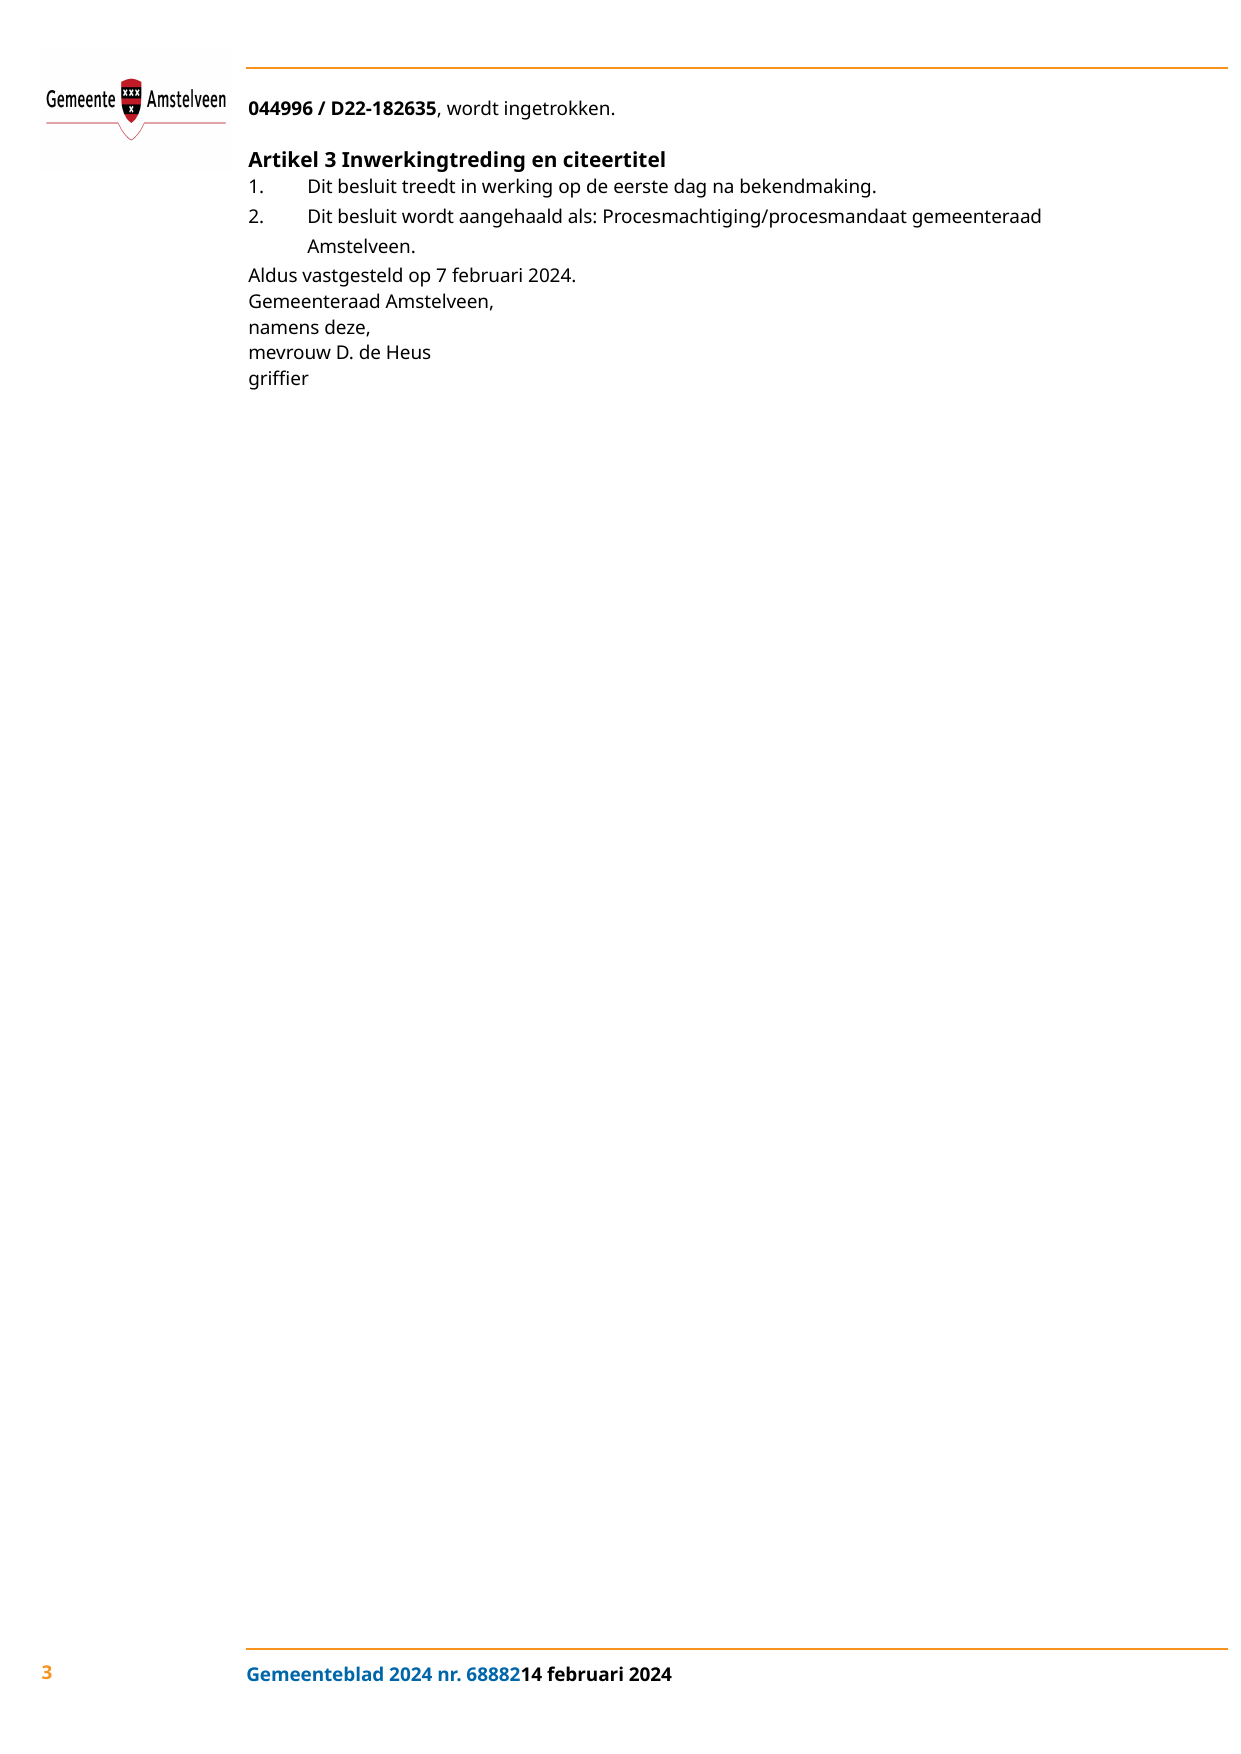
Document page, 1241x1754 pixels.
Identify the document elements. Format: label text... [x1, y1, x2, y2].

text namens deze, [248, 314, 1152, 339]
text Aldus vastgesteld op 7 februari 2024. [248, 262, 1152, 288]
text Artikel 3 Inwerkingtreding en citeertitel [248, 145, 1152, 174]
text mevrouw D. de Heus [248, 339, 1152, 365]
text griffier [248, 365, 1152, 391]
picture [41, 47, 231, 172]
text Gemeenteraad Amstelveen, [248, 288, 1152, 314]
list Dit besluit wordt aangehaald als: Procesmachtiging/procesmandaat gemeenteraad Amstelveen. [248, 203, 1152, 258]
list Dit besluit treedt in werking op de eerste dag na bekendmaking. [248, 174, 1152, 199]
text 044996 / D22-182635, wordt ingetrokken. [248, 95, 1152, 121]
